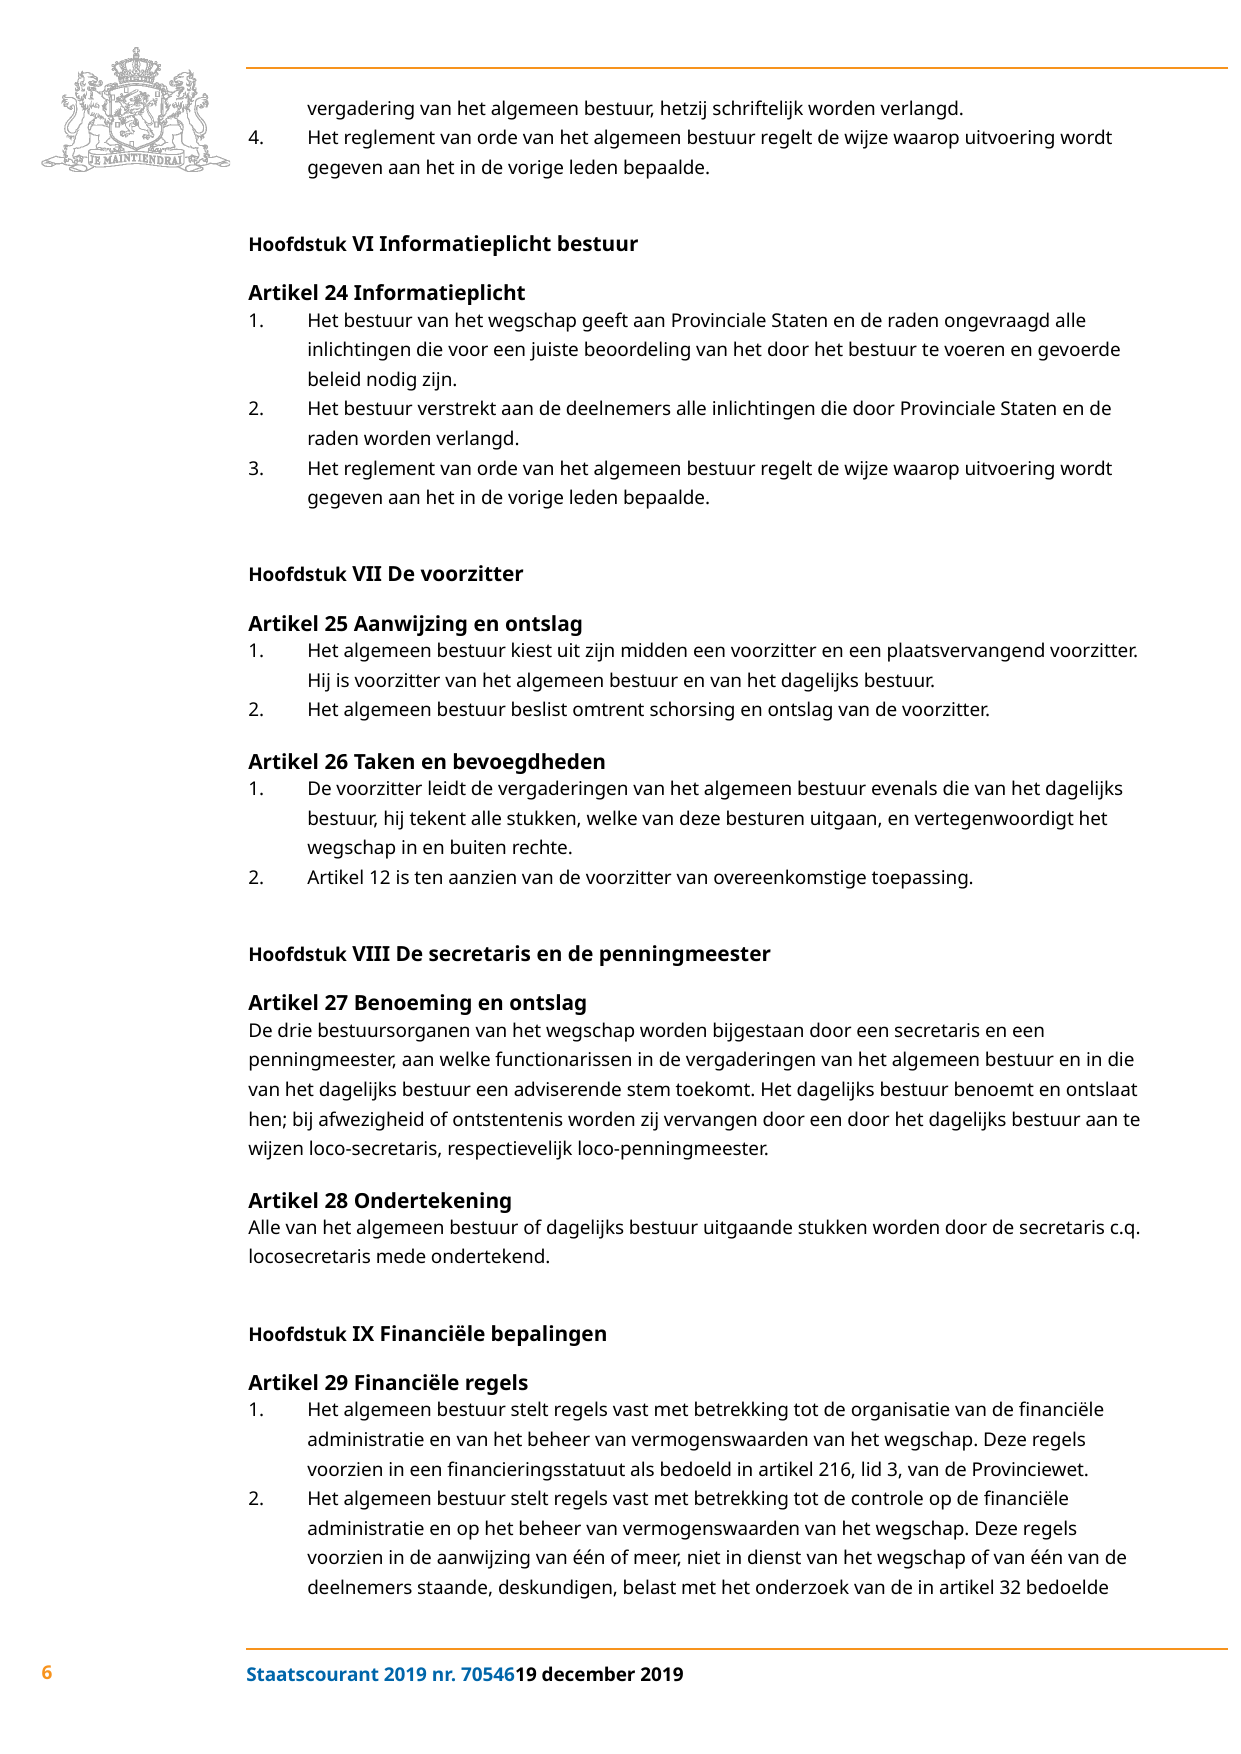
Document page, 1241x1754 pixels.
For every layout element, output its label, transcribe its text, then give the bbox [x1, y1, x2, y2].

list Het algemeen bestuur stelt regels vast met betrekking tot de controle op de financiële administratie en op het beheer van vermogenswaarden van het wegschap. Deze regels voorzien in de aanwijzing van één of meer, niet in dienst van het wegschap of van één van de deelnemers staande, deskundigen, belast met het onderzoek van de in artikel 32 bedoelde [248, 1485, 1152, 1600]
text Artikel 25 Aanwijzing en ontslag [248, 609, 1152, 637]
text Hoofdstuk VIII De secretaris en de penningmeester [248, 939, 1152, 968]
list Het reglement van orde van het algemeen bestuur regelt de wijze waarop uitvoering wordt gegeven aan het in de vorige leden bepaalde. [248, 124, 1152, 180]
list Het bestuur van het wegschap geeft aan Provinciale Staten en de raden ongevraagd alle inlichtingen die voor een juiste beoordeling van het door het bestuur te voeren en gevoerde beleid nodig zijn. [248, 307, 1152, 392]
list vergadering van het algemeen bestuur, hetzij schriftelijk worden verlangd. [248, 95, 1152, 121]
text Hoofdstuk VI Informatieplicht bestuur [248, 229, 1152, 258]
text Artikel 27 Benoeming en ontslag [248, 988, 1152, 1017]
text Artikel 26 Taken en bevoegdheden [248, 747, 1152, 775]
text Hoofdstuk IX Financiële bepalingen [248, 1319, 1152, 1347]
text Hoofdstuk VII De voorzitter [248, 559, 1152, 588]
text Artikel 28 Ondertekening [248, 1186, 1152, 1214]
list Het reglement van orde van het algemeen bestuur regelt de wijze waarop uitvoering wordt gegeven aan het in de vorige leden bepaalde. [248, 455, 1152, 510]
text Alle van het algemeen bestuur of dagelijks bestuur uitgaande stukken worden door de secretaris c.q. locosecretaris mede ondertekend. [248, 1214, 1152, 1269]
list Het bestuur verstrekt aan de deelnemers alle inlichtingen die door Provinciale Staten en de raden worden verlangd. [248, 396, 1152, 451]
list Het algemeen bestuur beslist omtrent schorsing en ontslag van de voorzitter. [248, 696, 1152, 722]
list Artikel 12 is ten aanzien van de voorzitter van overeenkomstige toepassing. [248, 864, 1152, 890]
picture [41, 47, 231, 172]
text Artikel 29 Financiële regels [248, 1368, 1152, 1397]
list De voorzitter leidt de vergaderingen van het algemeen bestuur evenals die van het dagelijks bestuur, hij tekent alle stukken, welke van deze besturen uitgaan, en vertegenwoordigt het wegschap in en buiten rechte. [248, 775, 1152, 860]
text Artikel 24 Informatieplicht [248, 278, 1152, 307]
text De drie bestuursorganen van het wegschap worden bijgestaan door een secretaris en een penningmeester, aan welke functionarissen in de vergaderingen van het algemeen bestuur en in die van het dagelijks bestuur een adviserende stem toekomt. Het dagelijks bestuur benoemt en ontslaat hen; bij afwezigheid of ontstentenis worden zij vervangen door een door het dagelijks bestuur aan te wijzen loco-secretaris, respectievelijk loco-penningmeester. [248, 1017, 1152, 1161]
list Het algemeen bestuur kiest uit zijn midden een voorzitter en een plaatsvervangend voorzitter. Hij is voorzitter van het algemeen bestuur en van het dagelijks bestuur. [248, 637, 1152, 693]
list Het algemeen bestuur stelt regels vast met betrekking tot de organisatie van de financiële administratie en van het beheer van vermogenswaarden van het wegschap. Deze regels voorzien in een financieringsstatuut als bedoeld in artikel 216, lid 3, van de Provinciewet. [248, 1397, 1152, 1482]
